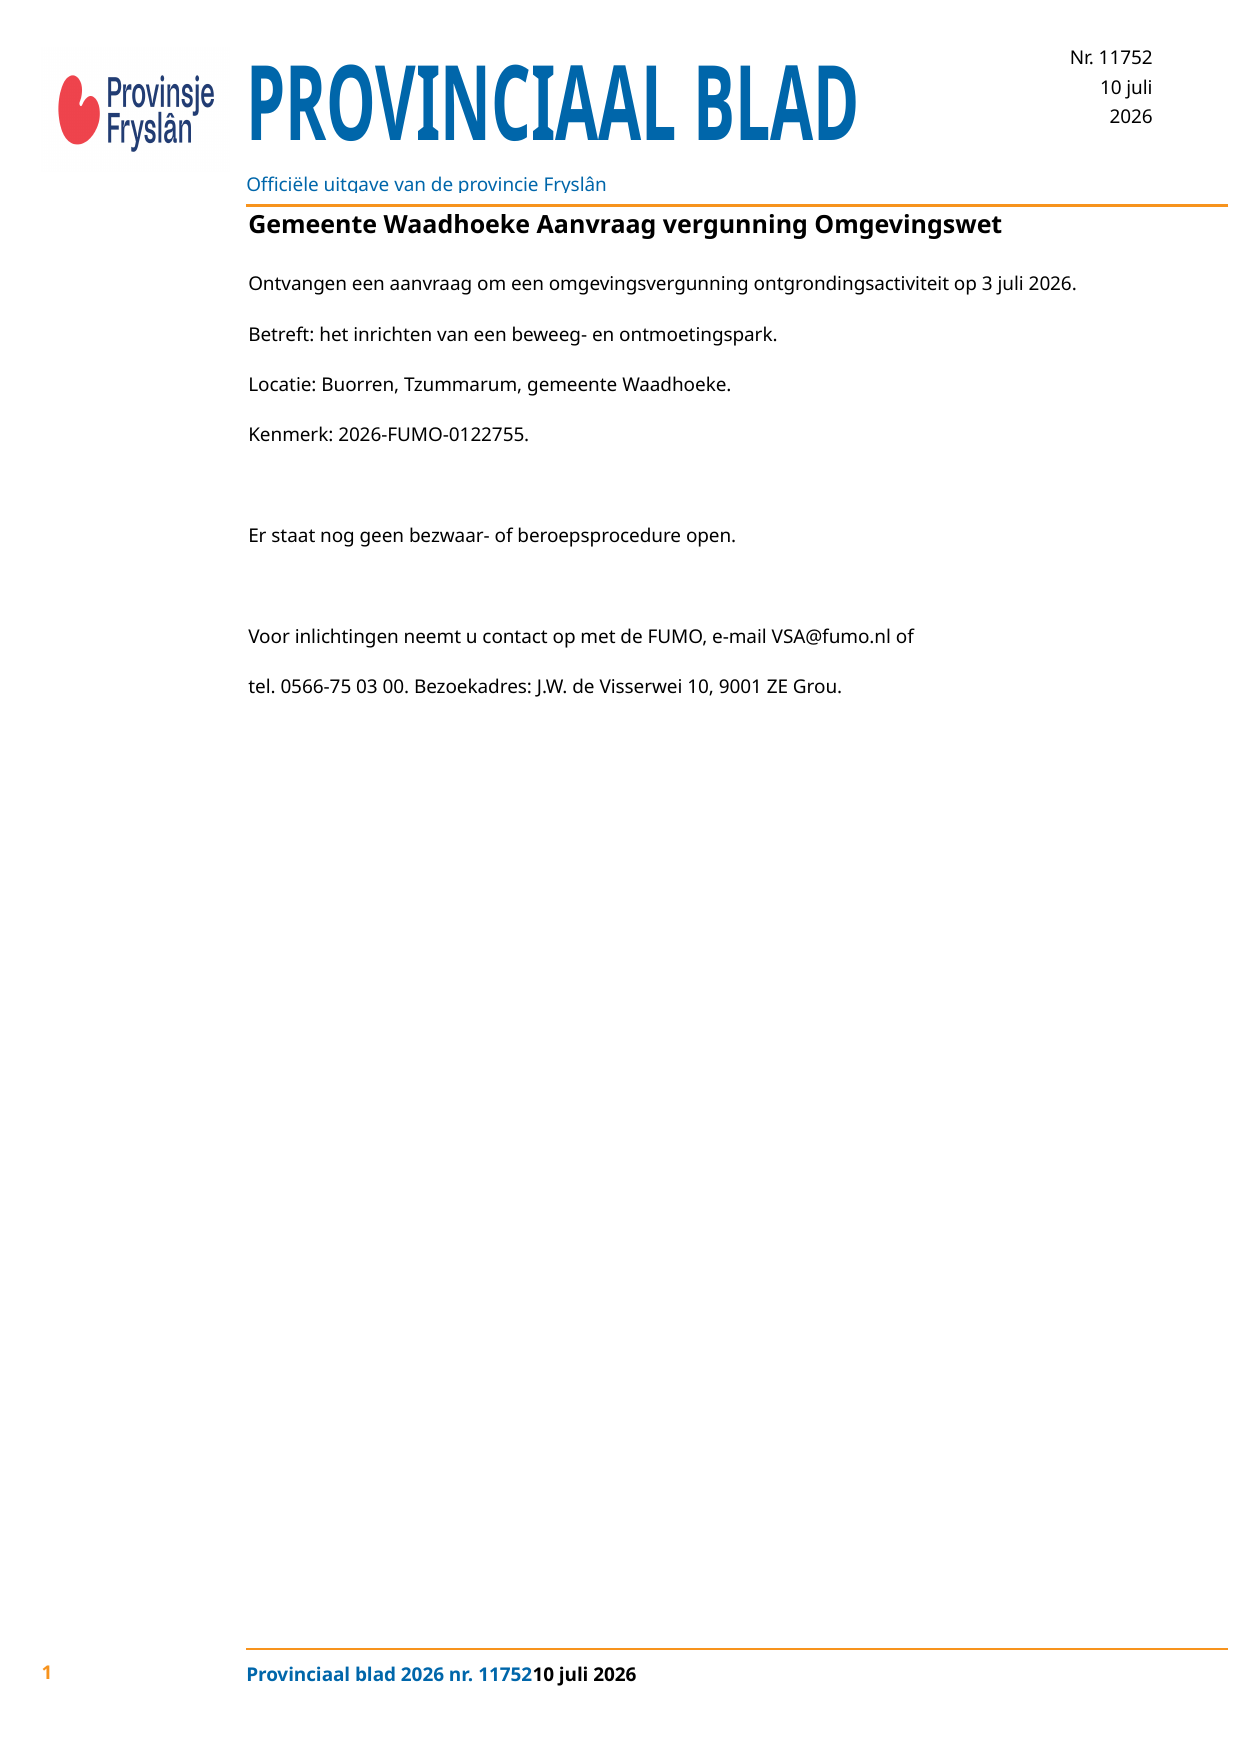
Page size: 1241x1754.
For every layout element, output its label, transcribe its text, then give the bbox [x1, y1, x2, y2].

text Er staat nog geen bezwaar- of beroepsprocedure open. [248, 522, 1152, 548]
text Betreft: het inrichten van een beweeg- en ontmoetingspark. [248, 321, 1152, 346]
text Kenmerk: 2026-FUMO-0122755. [248, 422, 1152, 447]
text Locatie: Buorren, Tzummarum, gemeente Waadhoeke. [248, 371, 1152, 397]
text Voor inlichtingen neemt u contact op met de FUMO, e-mail VSA@fumo.nl of [248, 623, 1152, 649]
picture [41, 47, 231, 172]
text Ontvangen een aanvraag om een omgevingsvergunning ontgrondingsactiviteit op 3 juli 2026. [248, 270, 1152, 296]
text tel. 0566-75 03 00. Bezoekadres: J.W. de Visserwei 10, 9001 ZE Grou. [248, 674, 1152, 699]
text Gemeente Waadhoeke Aanvraag vergunning Omgevingswet [248, 207, 1152, 241]
